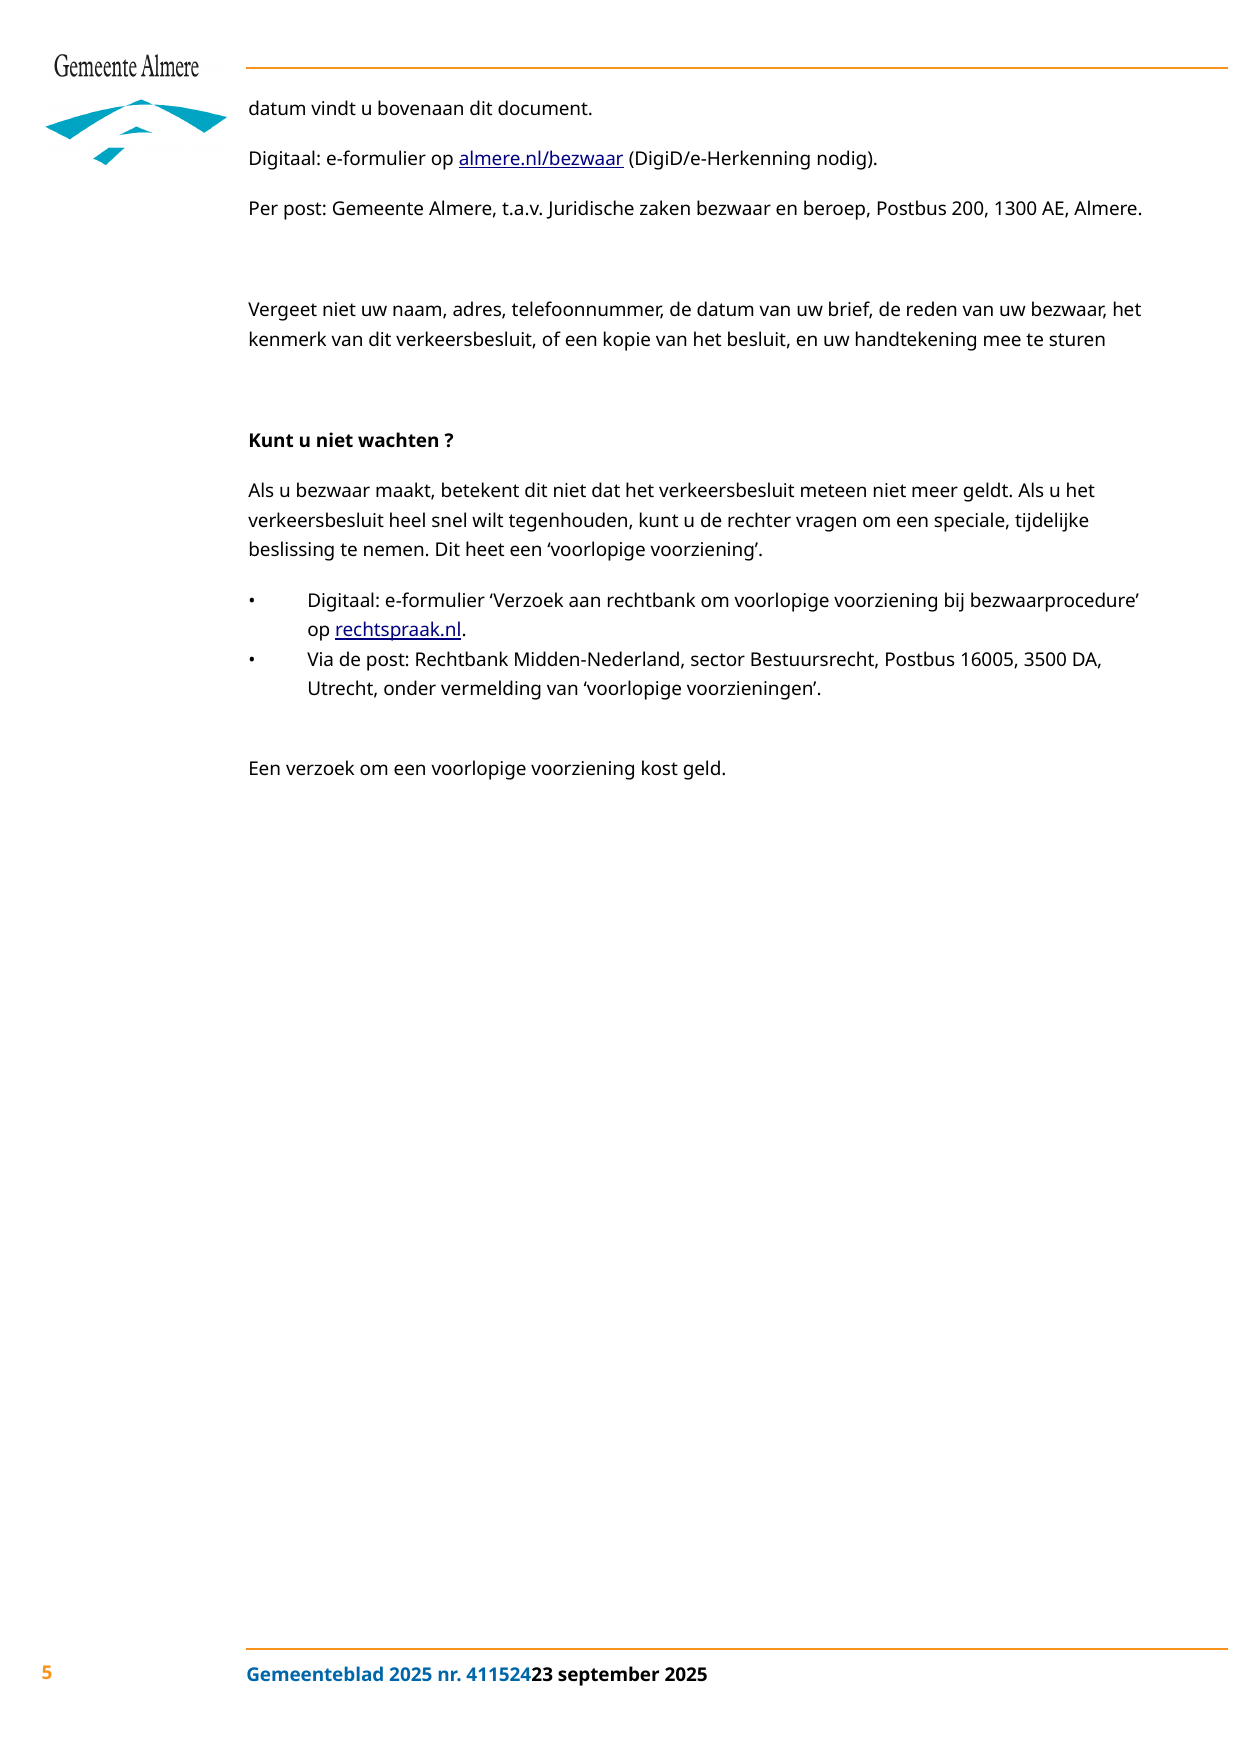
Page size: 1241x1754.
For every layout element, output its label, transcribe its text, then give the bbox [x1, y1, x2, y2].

text Kunt u niet wachten ? [248, 427, 1152, 453]
text Digitaal: e-formulier op almere.nl/bezwaar (DigiD/e-Herkenning nodig). [248, 145, 1152, 171]
text datum vindt u bovenaan dit document. [248, 95, 1152, 121]
text Per post: Gemeente Almere, t.a.v. Juridische zaken bezwaar en beroep, Postbus 200, 1300 AE, Almere. [248, 196, 1152, 221]
list Digitaal: e-formulier ‘Verzoek aan rechtbank om voorlopige voorziening bij bezwaarprocedure’ op rechtspraak.nl. [248, 587, 1152, 642]
text Als u bezwaar maakt, betekent dit niet dat het verkeersbesluit meteen niet meer geldt. Als u het verkeersbesluit heel snel wilt tegenhouden, kunt u de rechter vragen om een speciale, tijdelijke beslissing te nemen. Dit heet een ‘voorlopige voorziening’. [248, 477, 1152, 562]
list Via de post: Rechtbank Midden-Nederland, sector Bestuursrecht, Postbus 16005, 3500 DA, Utrecht, onder vermelding van ‘voorlopige voorzieningen’. [248, 646, 1152, 701]
text Een verzoek om een voorlopige voorziening kost geld. [248, 756, 1152, 781]
picture [41, 47, 231, 172]
text Vergeet niet uw naam, adres, telefoonnummer, de datum van uw brief, de reden van uw bezwaar, het kenmerk van dit verkeersbesluit, of een kopie van het besluit, en uw handtekening mee te sturen [248, 296, 1152, 352]
